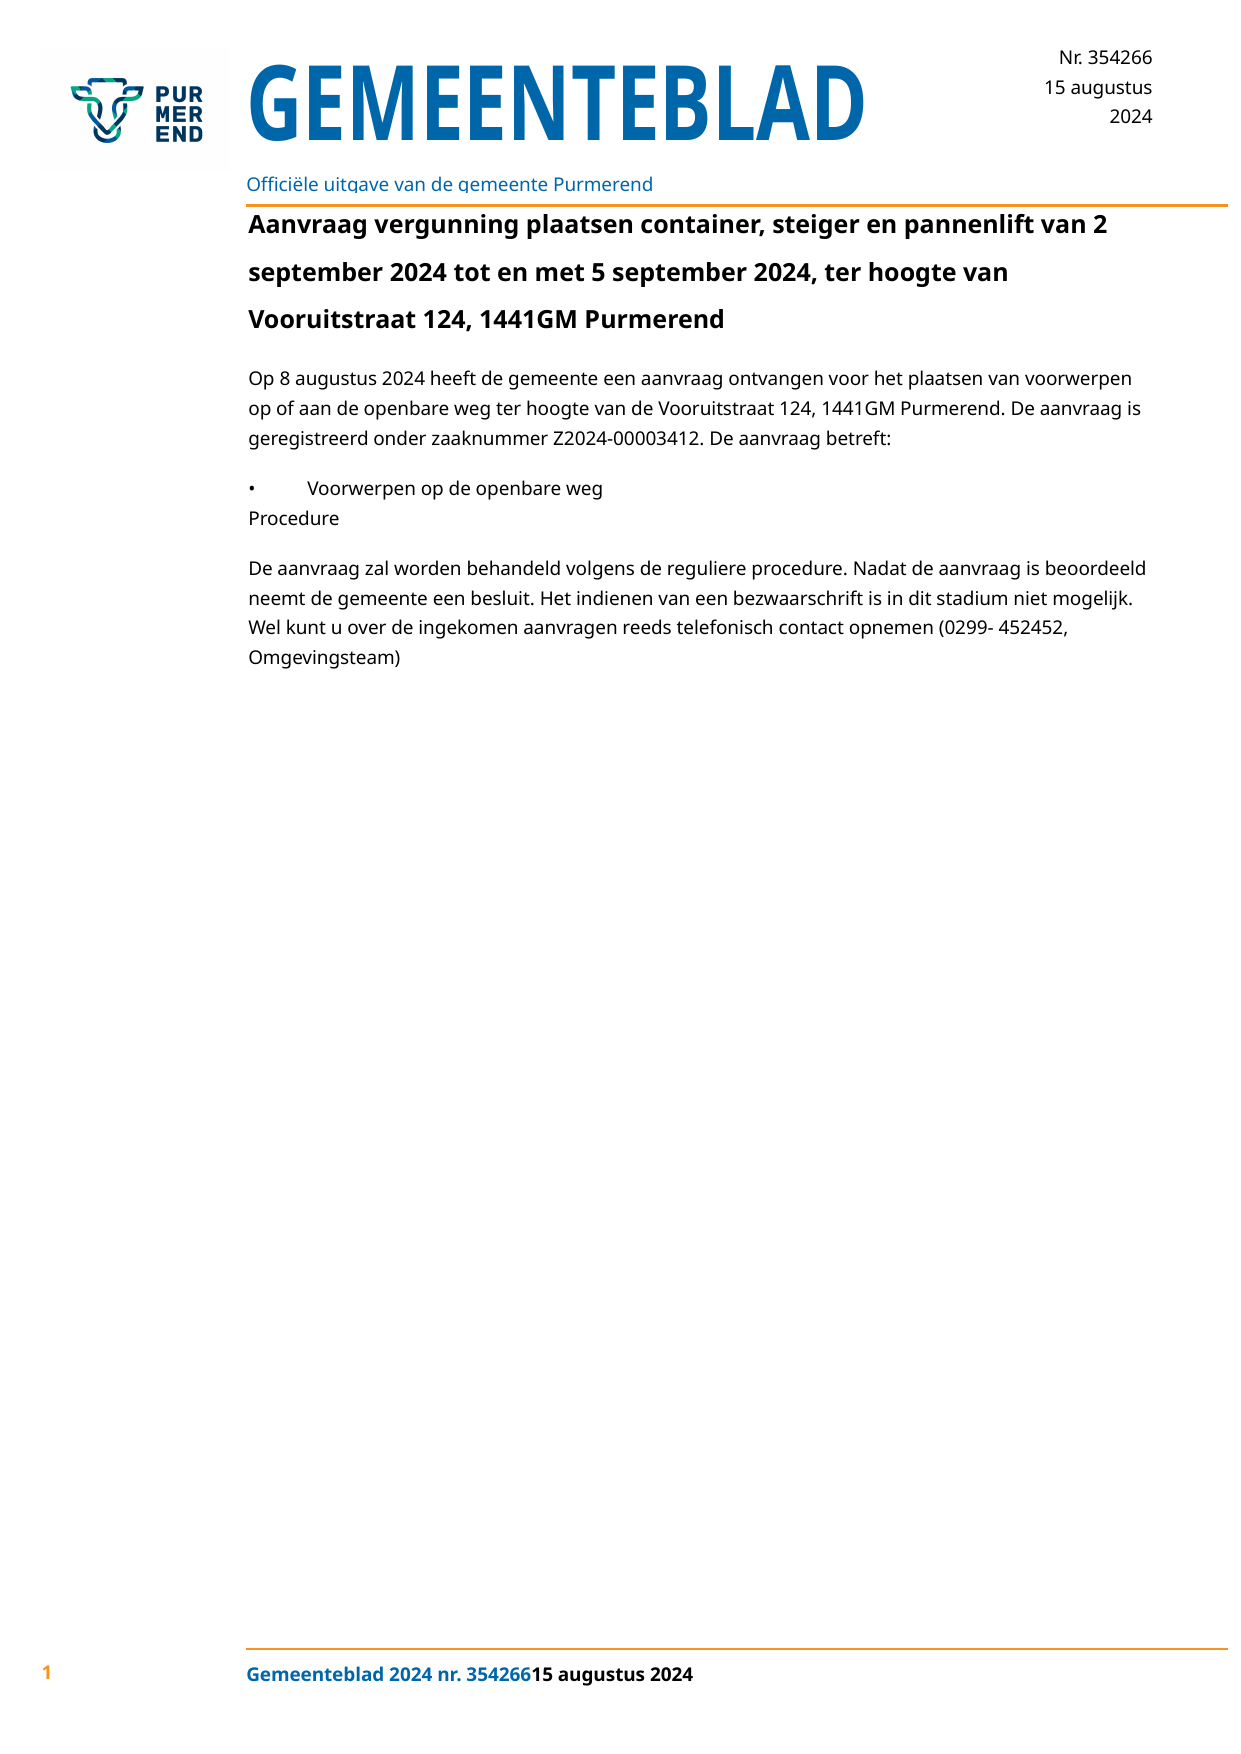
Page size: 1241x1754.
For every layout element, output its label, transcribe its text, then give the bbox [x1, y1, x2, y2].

text Op 8 augustus 2024 heeft de gemeente een aanvraag ontvangen voor het plaatsen van voorwerpen op of aan de openbare weg ter hoogte van de Vooruitstraat 124, 1441GM Purmerend. De aanvraag is geregistreerd onder zaaknummer Z2024-00003412. De aanvraag betreft: [248, 366, 1152, 450]
text De aanvraag zal worden behandeld volgens de reguliere procedure. Nadat de aanvraag is beoordeeld neemt de gemeente een besluit. Het indienen van een bezwaarschrift is in dit stadium niet mogelijk. Wel kunt u over de ingekomen aanvragen reeds telefonisch contact opnemen (0299- 452452, Omgevingsteam) [248, 555, 1152, 669]
picture [41, 47, 231, 172]
text Aanvraag vergunning plaatsen container, steiger en pannenlift van 2 september 2024 tot en met 5 september 2024, ter hoogte van Vooruitstraat 124, 1441GM Purmerend [248, 207, 1152, 336]
list Voorwerpen op de openbare weg [248, 475, 1152, 501]
text Procedure [248, 505, 1152, 530]
